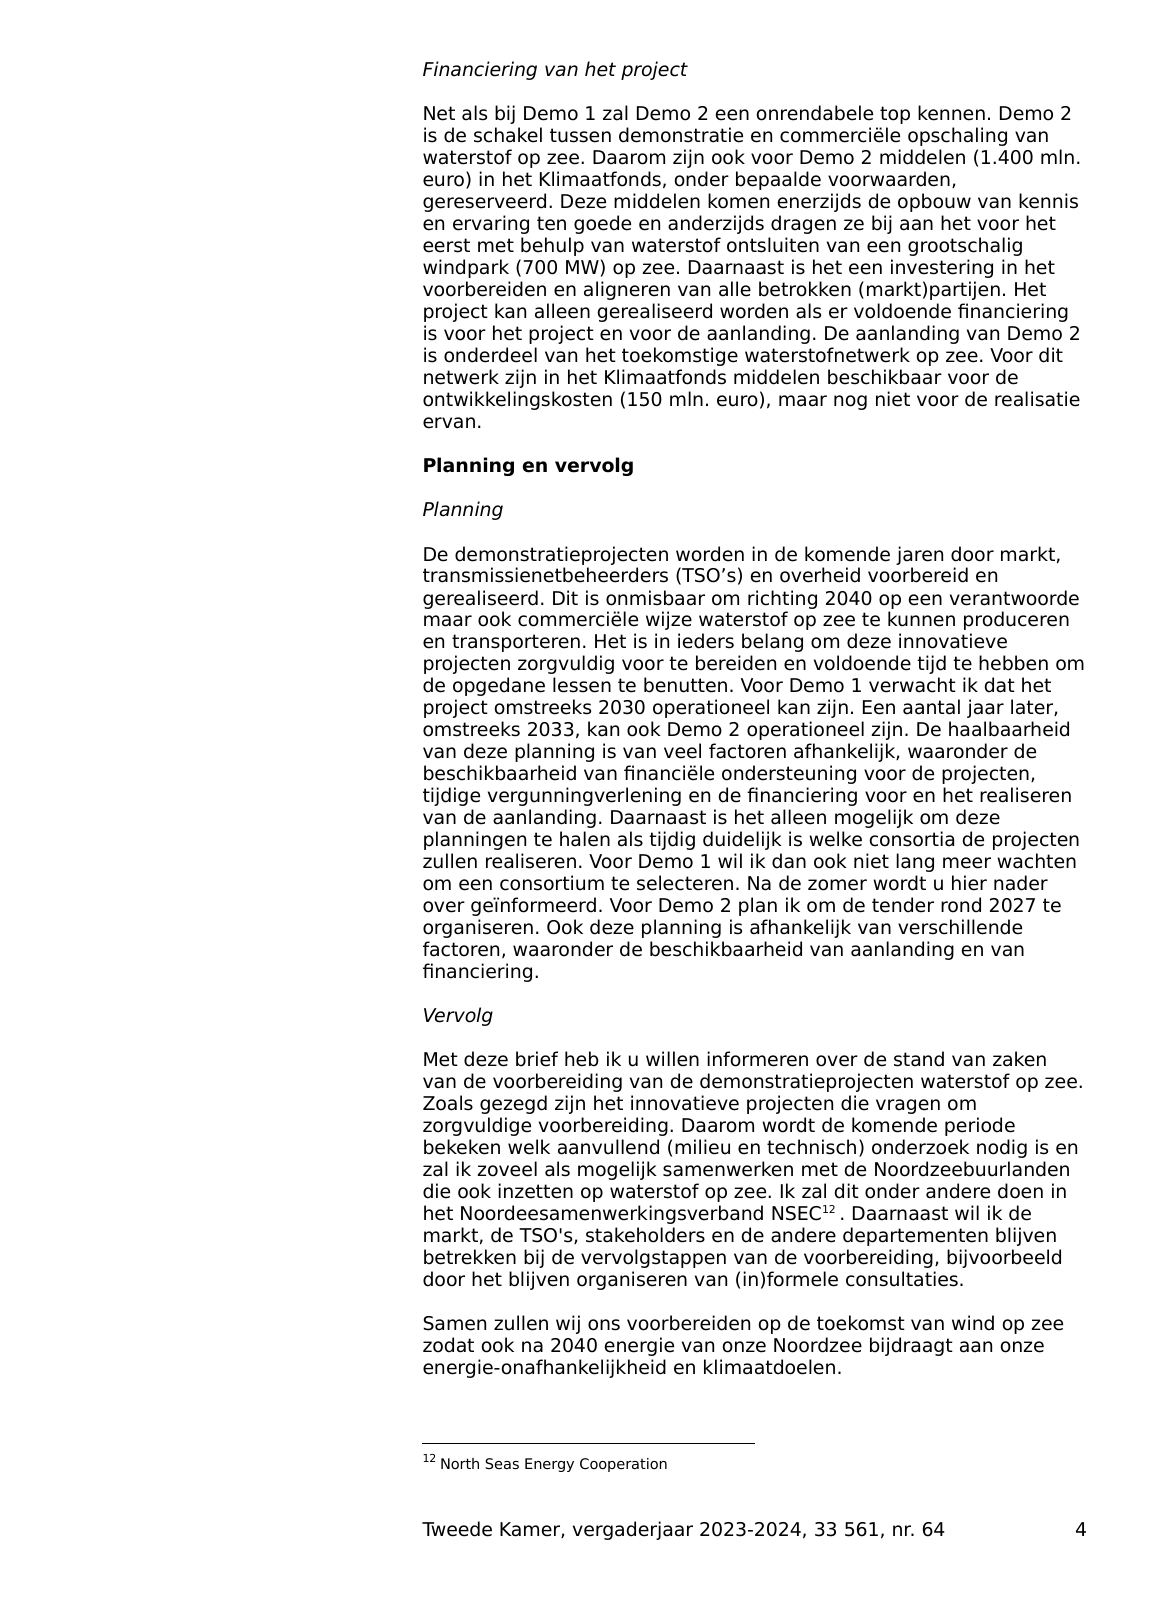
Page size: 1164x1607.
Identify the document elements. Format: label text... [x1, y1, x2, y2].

subtitle Financiering van het project [422, 59, 1087, 81]
text Samen zullen wij ons voorbereiden op de toekomst van wind op zee zodat ook na 2040 energie van onze Noordzee bijdraagt aan onze energie-onafhankelijkheid en klimaatdoelen. [422, 1313, 1087, 1379]
text Met deze brief heb ik u willen informeren over de stand van zaken van de voorbereiding van de demonstratieprojecten waterstof op zee. Zoals gezegd zijn het innovatieve projecten die vragen om zorgvuldige voorbereiding. Daarom wordt de komende periode bekeken welk aanvullend (milieu en technisch) onderzoek nodig is en zal ik zoveel als mogelijk samenwerken met de Noordzeebuurlanden die ook inzetten op waterstof op zee. Ik zal dit onder andere doen in het Noordeesamenwerkingsverband NSEC. Daarnaast wil ik de markt, de TSO's, stakeholders en de andere departementen blijven betrekken bij de vervolgstappen van de voorbereiding, bijvoorbeeld door het blijven organiseren van (in)formele consultaties. [422, 1049, 1087, 1291]
text Net als bij Demo 1 zal Demo 2 een onrendabele top kennen. Demo 2 is de schakel tussen demonstratie en commerciële opschaling van waterstof op zee. Daarom zijn ook voor Demo 2 middelen (1.400 mln. euro) in het Klimaatfonds, onder bepaalde voorwaarden, gereserveerd. Deze middelen komen enerzijds de opbouw van kennis en ervaring ten goede en anderzijds dragen ze bij aan het voor het eerst met behulp van waterstof ontsluiten van een grootschalig windpark (700 MW) op zee. Daarnaast is het een investering in het voorbereiden en aligneren van alle betrokken (markt)partijen. Het project kan alleen gerealiseerd worden als er voldoende financiering is voor het project en voor de aanlanding. De aanlanding van Demo 2 is onderdeel van het toekomstige waterstofnetwerk op zee. Voor dit netwerk zijn in het Klimaatfonds middelen beschikbaar voor de ontwikkelingskosten (150 mln. euro), maar nog niet voor de realisatie ervan. [422, 103, 1087, 433]
subtitle Vervolg [422, 1005, 1087, 1027]
text De demonstratieprojecten worden in de komende jaren door markt, transmissienetbeheerders (TSO’s) en overheid voorbereid en gerealiseerd. Dit is onmisbaar om richting 2040 op een verantwoorde maar ook commerciële wijze waterstof op zee te kunnen produceren en transporteren. Het is in ieders belang om deze innovatieve projecten zorgvuldig voor te bereiden en voldoende tijd te hebben om de opgedane lessen te benutten. Voor Demo 1 verwacht ik dat het project omstreeks 2030 operationeel kan zijn. Een aantal jaar later, omstreeks 2033, kan ook Demo 2 operationeel zijn. De haalbaarheid van deze planning is van veel factoren afhankelijk, waaronder de beschikbaarheid van financiële ondersteuning voor de projecten, tijdige vergunningverlening en de financiering voor en het realiseren van de aanlanding. Daarnaast is het alleen mogelijk om deze planningen te halen als tijdig duidelijk is welke consortia de projecten zullen realiseren. Voor Demo 1 wil ik dan ook niet lang meer wachten om een consortium te selecteren. Na de zomer wordt u hier nader over geïnformeerd. Voor Demo 2 plan ik om de tender rond 2027 te organiseren. Ook deze planning is afhankelijk van verschillende factoren, waaronder de beschikbaarheid van aanlanding en van financiering. [422, 543, 1087, 983]
text North Seas Energy Cooperation [422, 1452, 1087, 1474]
subtitle Planning [422, 499, 1087, 521]
subtitle Planning en vervolg [422, 455, 1087, 477]
